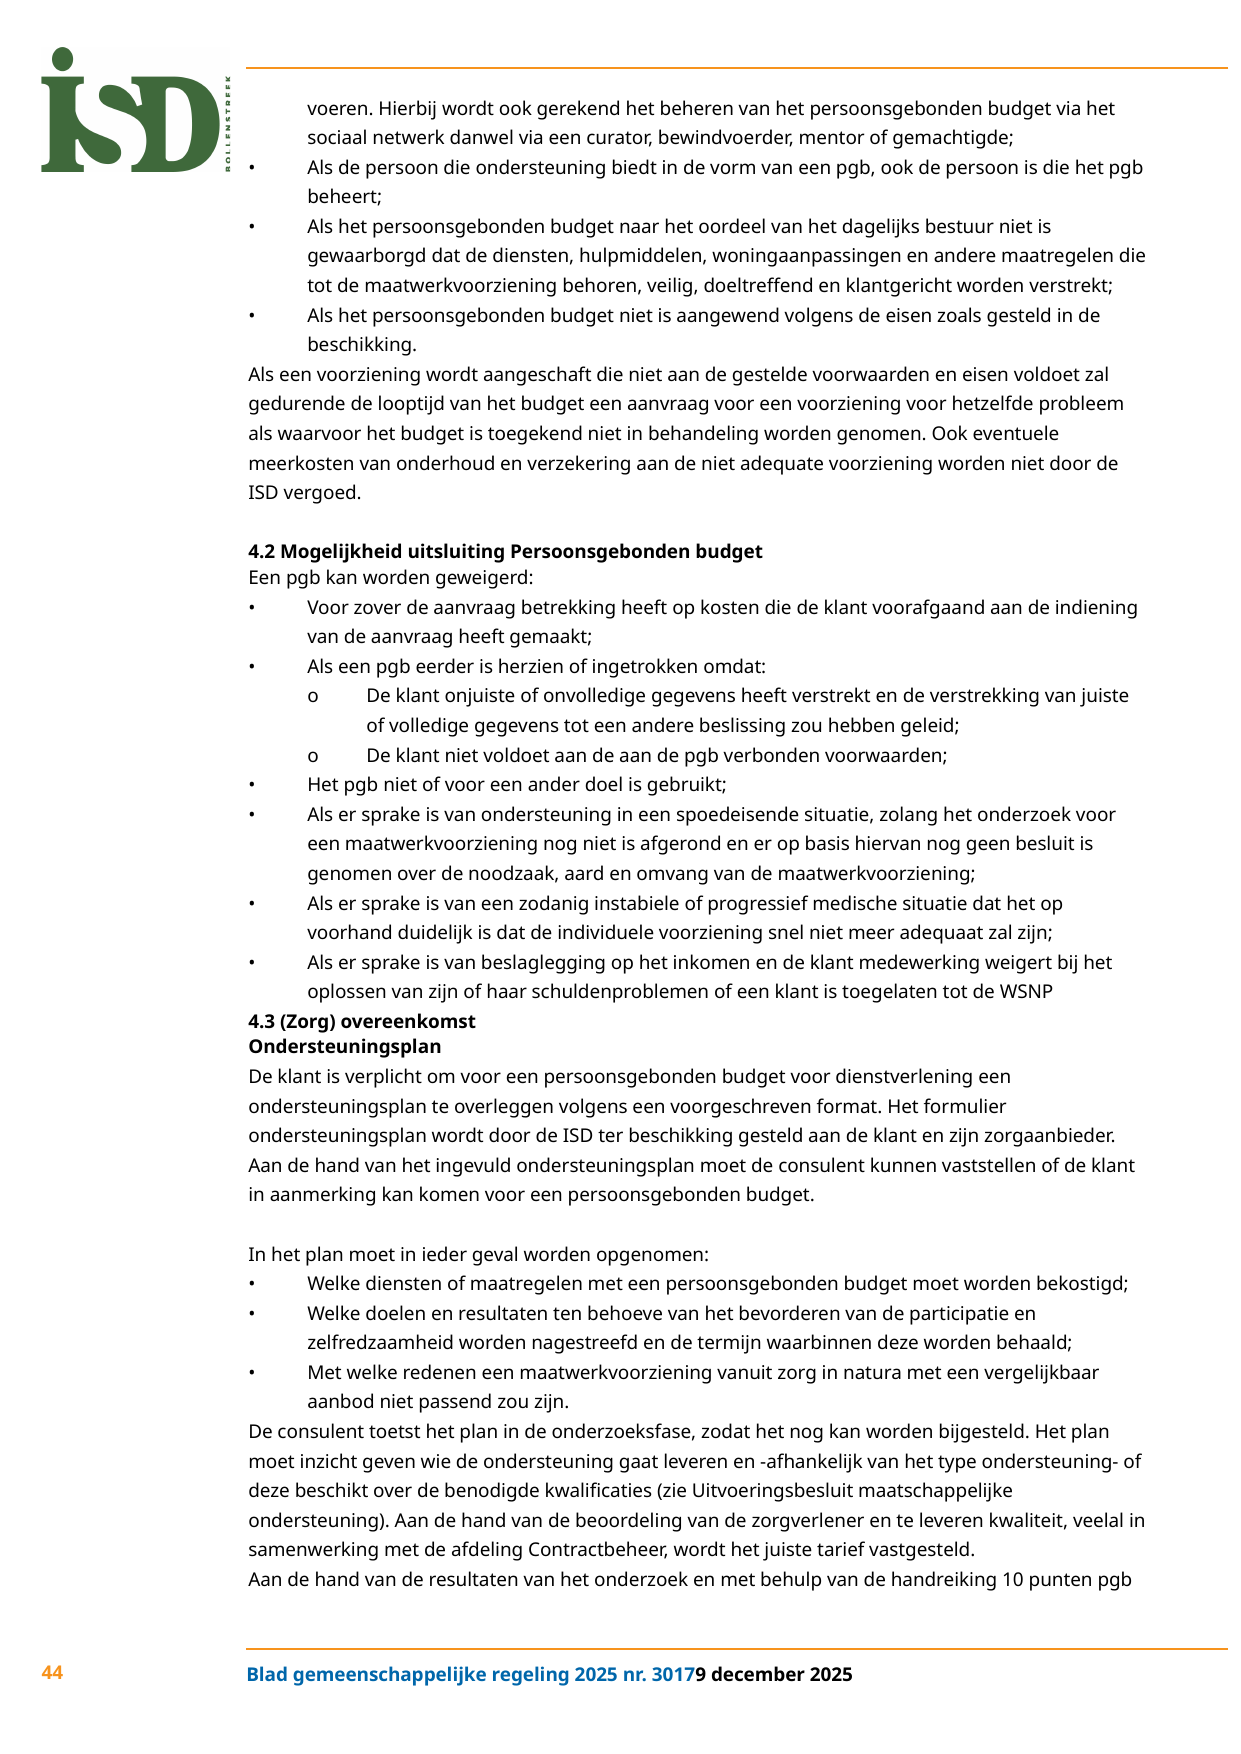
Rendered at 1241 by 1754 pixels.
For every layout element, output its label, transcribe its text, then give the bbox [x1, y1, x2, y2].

list Als er sprake is van beslaglegging op het inkomen en de klant medewerking weigert bij het oplossen van zijn of haar schuldenproblemen of een klant is toegelaten tot de WSNP [248, 949, 1152, 1004]
list Voor zover de aanvraag betrekking heeft op kosten die de klant voorafgaand aan de indiening van de aanvraag heeft gemaakt; [248, 594, 1152, 649]
text De consulent toetst het plan in de onderzoeksfase, zodat het nog kan worden bijgesteld. Het plan moet inzicht geven wie de ondersteuning gaat leveren en -afhankelijk van het type ondersteuning- of deze beschikt over de benodigde kwalificaties (zie Uitvoeringsbesluit maatschappelijke ondersteuning). Aan de hand van de beoordeling van de zorgverlener en te leveren kwaliteit, veelal in samenwerking met de afdeling Contractbeheer, wordt het juiste tarief vastgesteld. [248, 1418, 1152, 1562]
text 4.3 (Zorg) overeenkomst [248, 1008, 1152, 1034]
list Als de persoon die ondersteuning biedt in de vorm van een pgb, ook de persoon is die het pgb beheert; [248, 154, 1152, 209]
list Welke doelen en resultaten ten behoeve van het bevorderen van de participatie en zelfredzaamheid worden nagestreefd en de termijn waarbinnen deze worden behaald; [248, 1300, 1152, 1355]
list Als er sprake is van een zodanig instabiele of progressief medische situatie dat het op voorhand duidelijk is dat de individuele voorziening snel niet meer adequaat zal zijn; [248, 890, 1152, 945]
text 4.2 Mogelijkheid uitsluiting Persoonsgebonden budget [248, 538, 1152, 564]
list De klant niet voldoet aan de aan de pgb verbonden voorwaarden; [307, 742, 1152, 767]
list Als een pgb eerder is herzien of ingetrokken omdat: [248, 653, 1152, 679]
list voeren. Hierbij wordt ook gerekend het beheren van het persoonsgebonden budget via het sociaal netwerk danwel via een curator, bewindvoerder, mentor of gemachtigde; [248, 95, 1152, 150]
list Welke diensten of maatregelen met een persoonsgebonden budget moet worden bekostigd; [248, 1270, 1152, 1296]
list Het pgb niet of voor een ander doel is gebruikt; [248, 771, 1152, 797]
text In het plan moet in ieder geval worden opgenomen: [248, 1241, 1152, 1267]
list Met welke redenen een maatwerkvoorziening vanuit zorg in natura met een vergelijkbaar aanbod niet passend zou zijn. [248, 1359, 1152, 1414]
list Als er sprake is van ondersteuning in een spoedeisende situatie, zolang het onderzoek voor een maatwerkvoorziening nog niet is afgerond en er op basis hiervan nog geen besluit is genomen over de noodzaak, aard en omvang van de maatwerkvoorziening; [248, 801, 1152, 886]
text Aan de hand van de resultaten van het onderzoek en met behulp van de handreiking 10 punten pgb [248, 1566, 1152, 1592]
text Ondersteuningsplan [248, 1034, 1152, 1059]
picture [41, 47, 231, 172]
text De klant is verplicht om voor een persoonsgebonden budget voor dienstverlening een ondersteuningsplan te overleggen volgens een voorgeschreven format. Het formulier ondersteuningsplan wordt door de ISD ter beschikking gesteld aan de klant en zijn zorgaanbieder. Aan de hand van het ingevuld ondersteuningsplan moet de consulent kunnen vaststellen of de klant in aanmerking kan komen voor een persoonsgebonden budget. [248, 1063, 1152, 1207]
text Als een voorziening wordt aangeschaft die niet aan de gestelde voorwaarden en eisen voldoet zal gedurende de looptijd van het budget een aanvraag voor een voorziening voor hetzelfde probleem als waarvoor het budget is toegekend niet in behandeling worden genomen. Ook eventuele meerkosten van onderhoud en verzekering aan de niet adequate voorziening worden niet door de ISD vergoed. [248, 361, 1152, 505]
list De klant onjuiste of onvolledige gegevens heeft verstrekt en de verstrekking van juiste of volledige gegevens tot een andere beslissing zou hebben geleid; [307, 683, 1152, 738]
list Als het persoonsgebonden budget niet is aangewend volgens de eisen zoals gesteld in de beschikking. [248, 302, 1152, 357]
list Als het persoonsgebonden budget naar het oordeel van het dagelijks bestuur niet is gewaarborgd dat de diensten, hulpmiddelen, woningaanpassingen en andere maatregelen die tot de maatwerkvoorziening behoren, veilig, doeltreffend en klantgericht worden verstrekt; [248, 213, 1152, 298]
text Een pgb kan worden geweigerd: [248, 564, 1152, 590]
